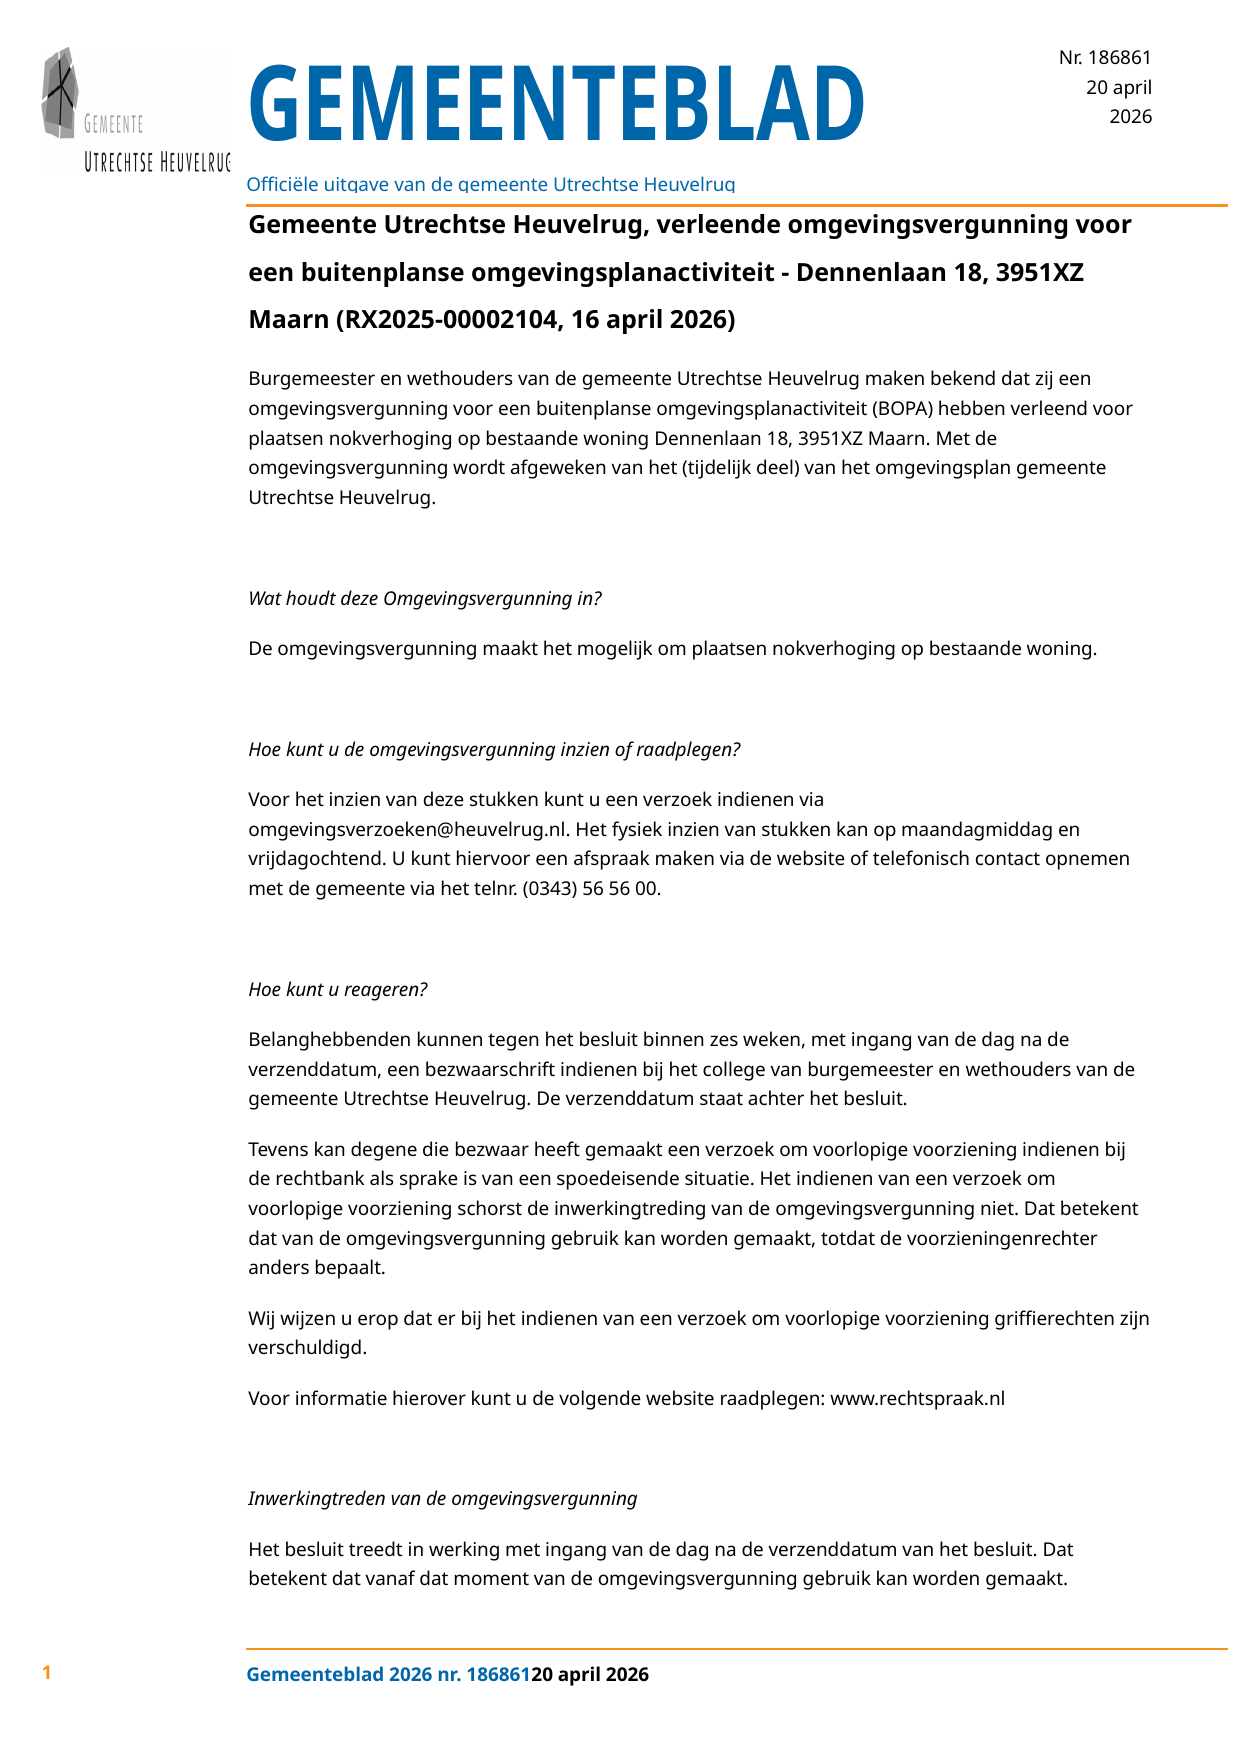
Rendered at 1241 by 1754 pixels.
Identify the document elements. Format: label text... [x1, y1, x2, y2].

text Inwerkingtreden van de omgevingsvergunning [248, 1486, 1152, 1511]
text De omgevingsvergunning maakt het mogelijk om plaatsen nokverhoging op bestaande woning. [248, 635, 1152, 661]
text Hoe kunt u de omgevingsvergunning inzien of raadplegen? [248, 736, 1152, 762]
text Het besluit treedt in werking met ingang van de dag na de verzenddatum van het besluit. Dat betekent dat vanaf dat moment van de omgevingsvergunning gebruik kan worden gemaakt. [248, 1536, 1152, 1591]
picture [41, 47, 231, 172]
text Wij wijzen u erop dat er bij het indienen van een verzoek om voorlopige voorziening griffierechten zijn verschuldigd. [248, 1305, 1152, 1360]
text Hoe kunt u reageren? [248, 976, 1152, 1002]
text Belanghebbenden kunnen tegen het besluit binnen zes weken, met ingang van de dag na de verzenddatum, een bezwaarschrift indienen bij het college van burgemeester en wethouders van de gemeente Utrechtse Heuvelrug. De verzenddatum staat achter het besluit. [248, 1026, 1152, 1111]
text Voor het inzien van deze stukken kunt u een verzoek indienen via omgevingsverzoeken@heuvelrug.nl. Het fysiek inzien van stukken kan op maandagmiddag en vrijdagochtend. U kunt hiervoor een afspraak maken via de website of telefonisch contact opnemen met de gemeente via het telnr. (0343) 56 56 00. [248, 786, 1152, 901]
text Gemeente Utrechtse Heuvelrug, verleende omgevingsvergunning voor een buitenplanse omgevingsplanactiviteit - Dennenlaan 18, 3951XZ Maarn (RX2025-00002104, 16 april 2026) [248, 207, 1152, 336]
text Burgemeester en wethouders van de gemeente Utrechtse Heuvelrug maken bekend dat zij een omgevingsvergunning voor een buitenplanse omgevingsplanactiviteit (BOPA) hebben verleend voor plaatsen nokverhoging op bestaande woning Dennenlaan 18, 3951XZ Maarn. Met de omgevingsvergunning wordt afgeweken van het (tijdelijk deel) van het omgevingsplan gemeente Utrechtse Heuvelrug. [248, 366, 1152, 509]
text Wat houdt deze Omgevingsvergunning in? [248, 585, 1152, 610]
text Tevens kan degene die bezwaar heeft gemaakt een verzoek om voorlopige voorziening indienen bij de rechtbank als sprake is van een spoedeisende situatie. Het indienen van een verzoek om voorlopige voorziening schorst de inwerkingtreding van de omgevingsvergunning niet. Dat betekent dat van de omgevingsvergunning gebruik kan worden gemaakt, totdat de voorzieningenrechter anders bepaalt. [248, 1136, 1152, 1280]
text Voor informatie hierover kunt u de volgende website raadplegen: www.rechtspraak.nl [248, 1385, 1152, 1410]
